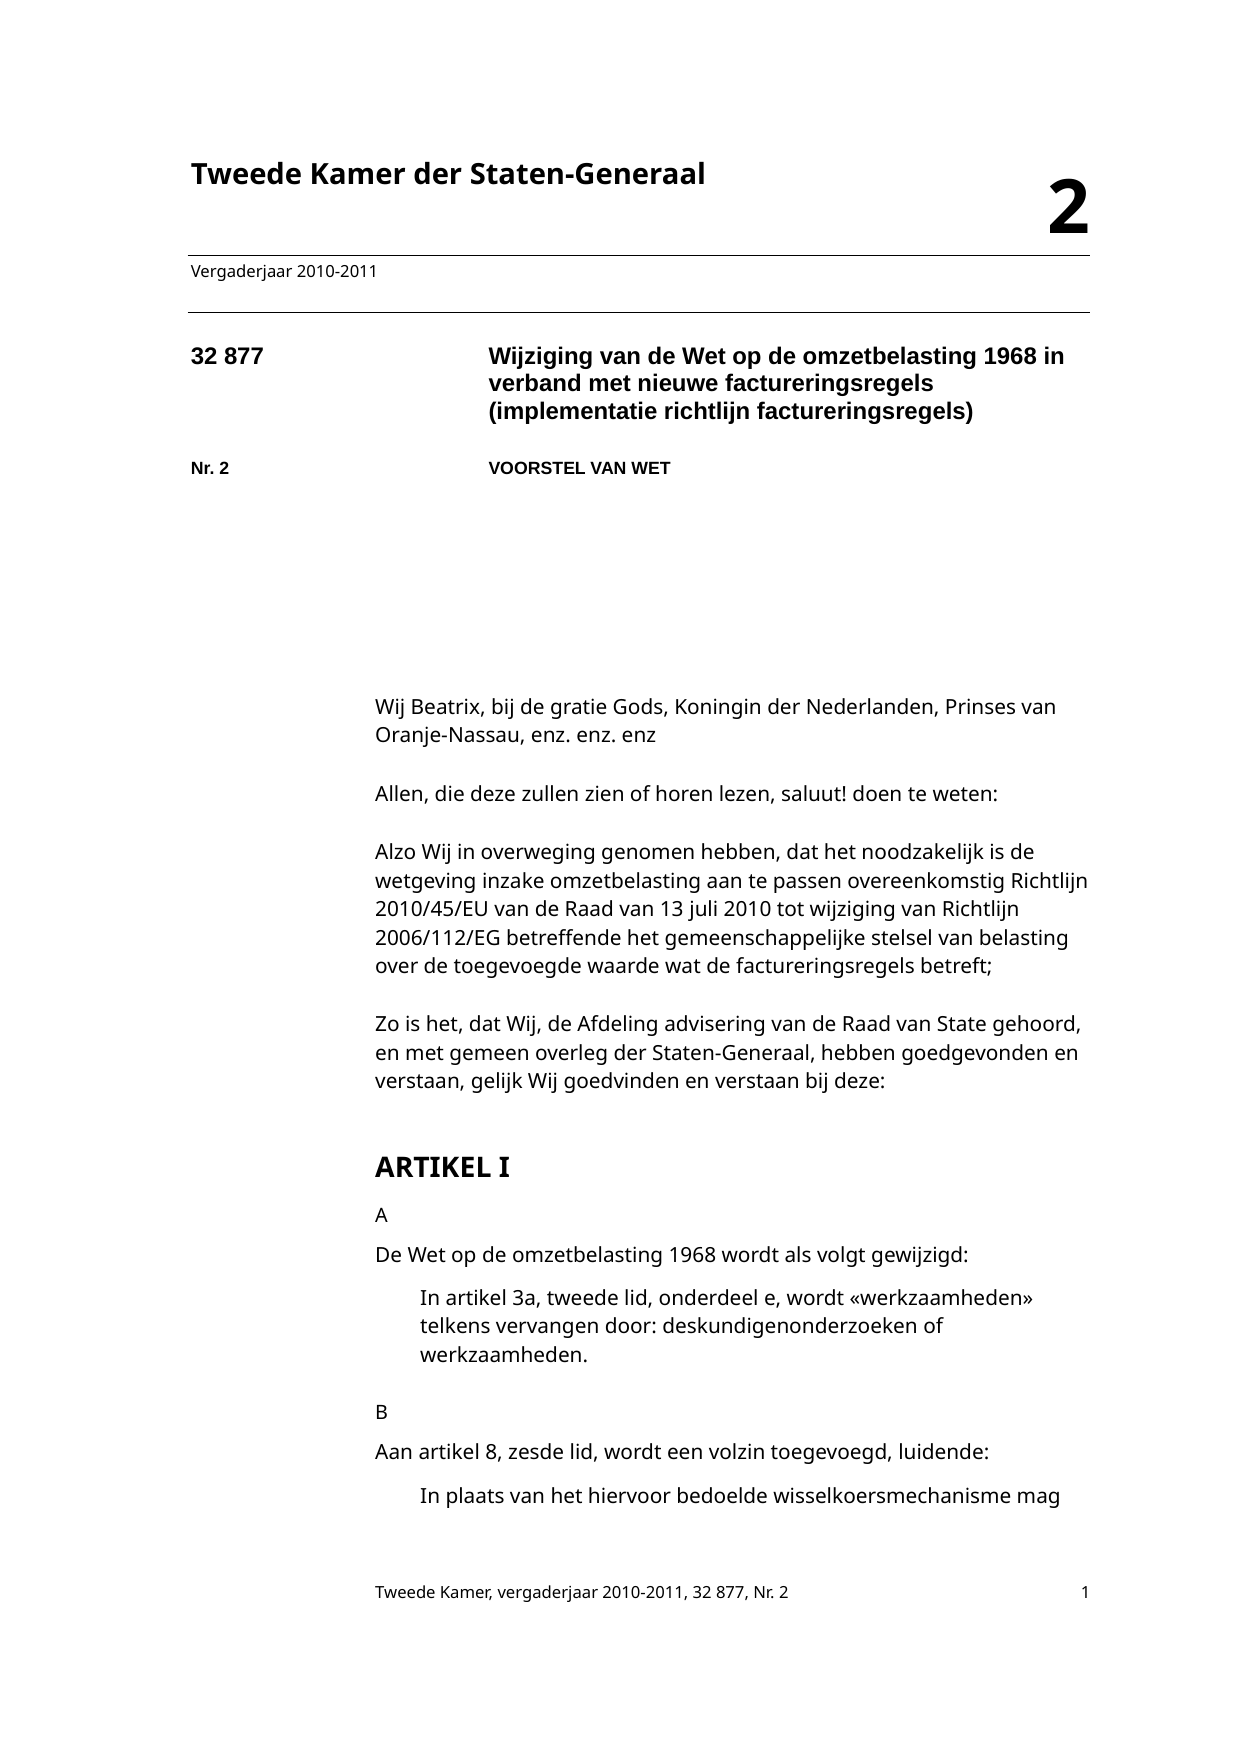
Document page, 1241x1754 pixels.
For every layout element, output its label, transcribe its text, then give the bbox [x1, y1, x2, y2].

text Wij Beatrix, bij de gratie Gods, Koningin der Nederlanden, Prinses van Oranje-Nassau, enz. enz. enz [375, 692, 1090, 749]
table_cell [485, 256, 1090, 312]
table_cell Wijziging van de Wet op de omzetbelasting 1968 in verband met nieuwe factureringsregels (implementatie richtlijn factureringsregels) [485, 339, 1090, 454]
text Aan artikel 8, zesde lid, wordt een volzin toegevoegd, luidende: [375, 1437, 1090, 1466]
table_header Tweede Kamer der Staten-Generaal [188, 150, 909, 255]
table_cell [188, 313, 485, 339]
table_cell [485, 313, 1090, 339]
text Zo is het, dat Wij, de Afdeling advisering van de Raad van State gehoord, en met gemeen overleg der Staten-Generaal, hebben goedgevonden en verstaan, gelijk Wij goedvinden en verstaan bij deze: [375, 1009, 1090, 1095]
table_cell Nr. 2 [188, 455, 485, 573]
text De Wet op de omzetbelasting 1968 wordt als volgt gewijzigd: [375, 1240, 1090, 1268]
text Allen, die deze zullen zien of horen lezen, saluut! doen te weten: [375, 779, 1090, 807]
text In plaats van het hiervoor bedoelde wisselkoersmechanisme mag [420, 1481, 1090, 1509]
subtitle ARTIKEL I [375, 1147, 1090, 1186]
table_cell VOORSTEL VAN WET [485, 455, 1090, 573]
text Alzo Wij in overweging genomen hebben, dat het noodzakelijk is de wetgeving inzake omzetbelasting aan te passen overeenkomstig Richtlijn 2010/45/EU van de Raad van 13 juli 2010 tot wijziging van Richtlijn 2006/112/EG betreffende het gemeenschappelijke stelsel van belasting over de toegevoegde waarde wat de factureringsregels betreft; [375, 837, 1090, 979]
text A [375, 1201, 1090, 1228]
table_cell 32 877 [188, 339, 485, 454]
text B [375, 1398, 1090, 1426]
text In artikel 3a, tweede lid, onderdeel e, wordt «werkzaamheden» telkens vervangen door: deskundigenonderzoeken of werkzaamheden. [420, 1283, 1090, 1368]
table_cell Vergaderjaar 2010-2011 [188, 256, 485, 312]
table_header 2 [910, 150, 1090, 255]
